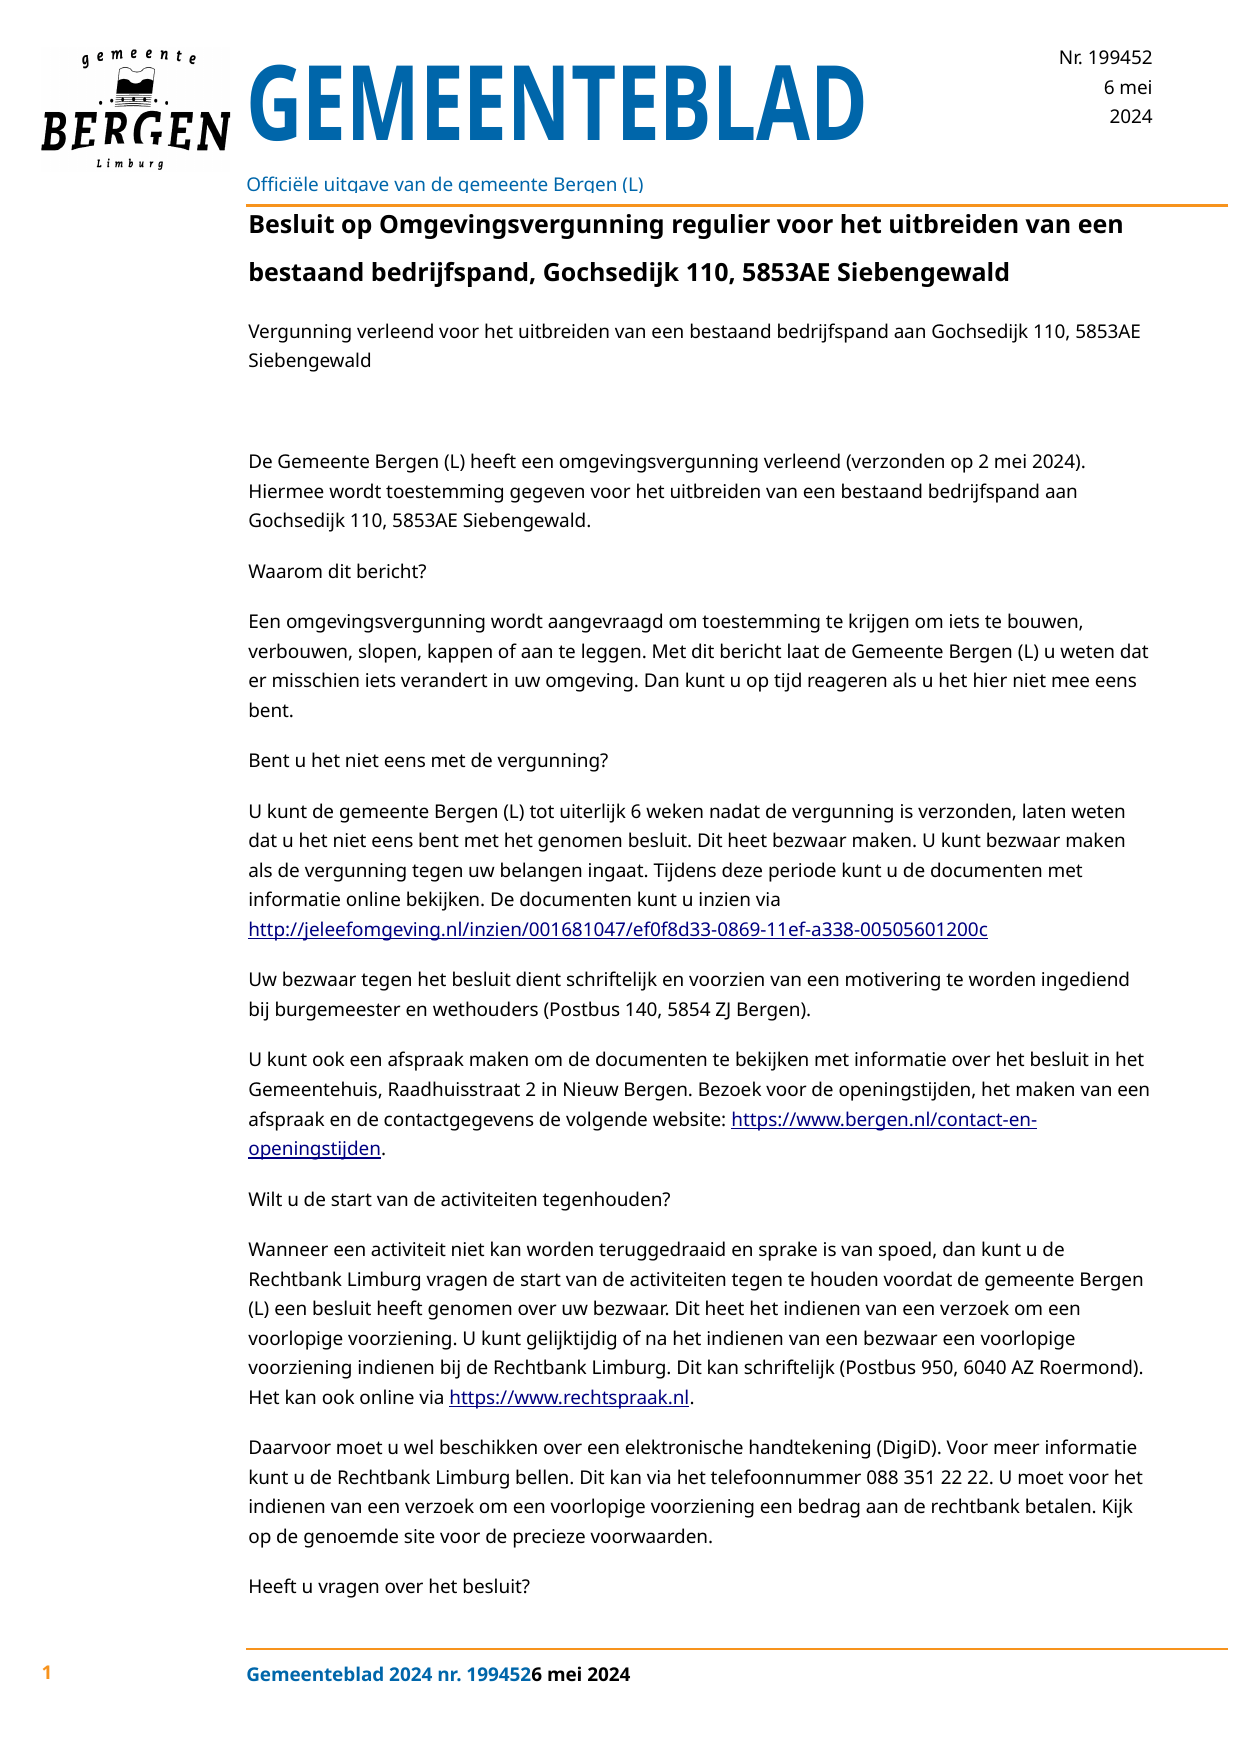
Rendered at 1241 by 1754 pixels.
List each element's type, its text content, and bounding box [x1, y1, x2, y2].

text U kunt ook een afspraak maken om de documenten te bekijken met informatie over het besluit in het Gemeentehuis, Raadhuisstraat 2 in Nieuw Bergen. Bezoek voor de openingstijden, het maken van een afspraak en de contactgegevens de volgende website: https://www.bergen.nl/contact-en-openingstijden. [248, 1047, 1152, 1161]
text Daarvoor moet u wel beschikken over een elektronische handtekening (DigiD). Voor meer informatie kunt u de Rechtbank Limburg bellen. Dit kan via het telefoonnummer 088 351 22 22. U moet voor het indienen van een verzoek om een voorlopige voorziening een bedrag aan de rechtbank betalen. Kijk op de genoemde site voor de precieze voorwaarden. [248, 1434, 1152, 1549]
text Wilt u de start van de activiteiten tegenhouden? [248, 1186, 1152, 1212]
text De Gemeente Bergen (L) heeft een omgevingsvergunning verleend (verzonden op 2 mei 2024). Hiermee wordt toestemming gegeven voor het uitbreiden van een bestaand bedrijfspand aan Gochsedijk 110, 5853AE Siebengewald. [248, 448, 1152, 533]
text U kunt de gemeente Bergen (L) tot uiterlijk 6 weken nadat de vergunning is verzonden, laten weten dat u het niet eens bent met het genomen besluit. Dit heet bezwaar maken. U kunt bezwaar maken als de vergunning tegen uw belangen ingaat. Tijdens deze periode kunt u de documenten met informatie online bekijken. De documenten kunt u inzien via http://jeleefomgeving.nl/inzien/001681047/ef0f8d33-0869-11ef-a338-00505601200c [248, 798, 1152, 942]
text Waarom dit bericht? [248, 558, 1152, 584]
text Besluit op Omgevingsvergunning regulier voor het uitbreiden van een bestaand bedrijfspand, Gochsedijk 110, 5853AE Siebengewald [248, 207, 1152, 288]
text Uw bezwaar tegen het besluit dient schriftelijk en voorzien van een motivering te worden ingediend bij burgemeester en wethouders (Postbus 140, 5854 ZJ Bergen). [248, 967, 1152, 1022]
text Vergunning verleend voor het uitbreiden van een bestaand bedrijfspand aan Gochsedijk 110, 5853AE Siebengewald [248, 318, 1152, 373]
text Bent u het niet eens met de vergunning? [248, 747, 1152, 773]
text Heeft u vragen over het besluit? [248, 1574, 1152, 1599]
picture [41, 47, 231, 172]
text Wanneer een activiteit niet kan worden teruggedraaid en sprake is van spoed, dan kunt u de Rechtbank Limburg vragen de start van de activiteiten tegen te houden voordat de gemeente Bergen (L) een besluit heeft genomen over uw bezwaar. Dit heet het indienen van een verzoek om een voorlopige voorziening. U kunt gelijktijdig of na het indienen van een bezwaar een voorlopige voorziening indienen bij de Rechtbank Limburg. Dit kan schriftelijk (Postbus 950, 6040 AZ Roermond). Het kan ook online via https://www.rechtspraak.nl. [248, 1236, 1152, 1410]
text Een omgevingsvergunning wordt aangevraagd om toestemming te krijgen om iets te bouwen, verbouwen, slopen, kappen of aan te leggen. Met dit bericht laat de Gemeente Bergen (L) u weten dat er misschien iets verandert in uw omgeving. Dan kunt u op tijd reageren als u het hier niet mee eens bent. [248, 608, 1152, 723]
